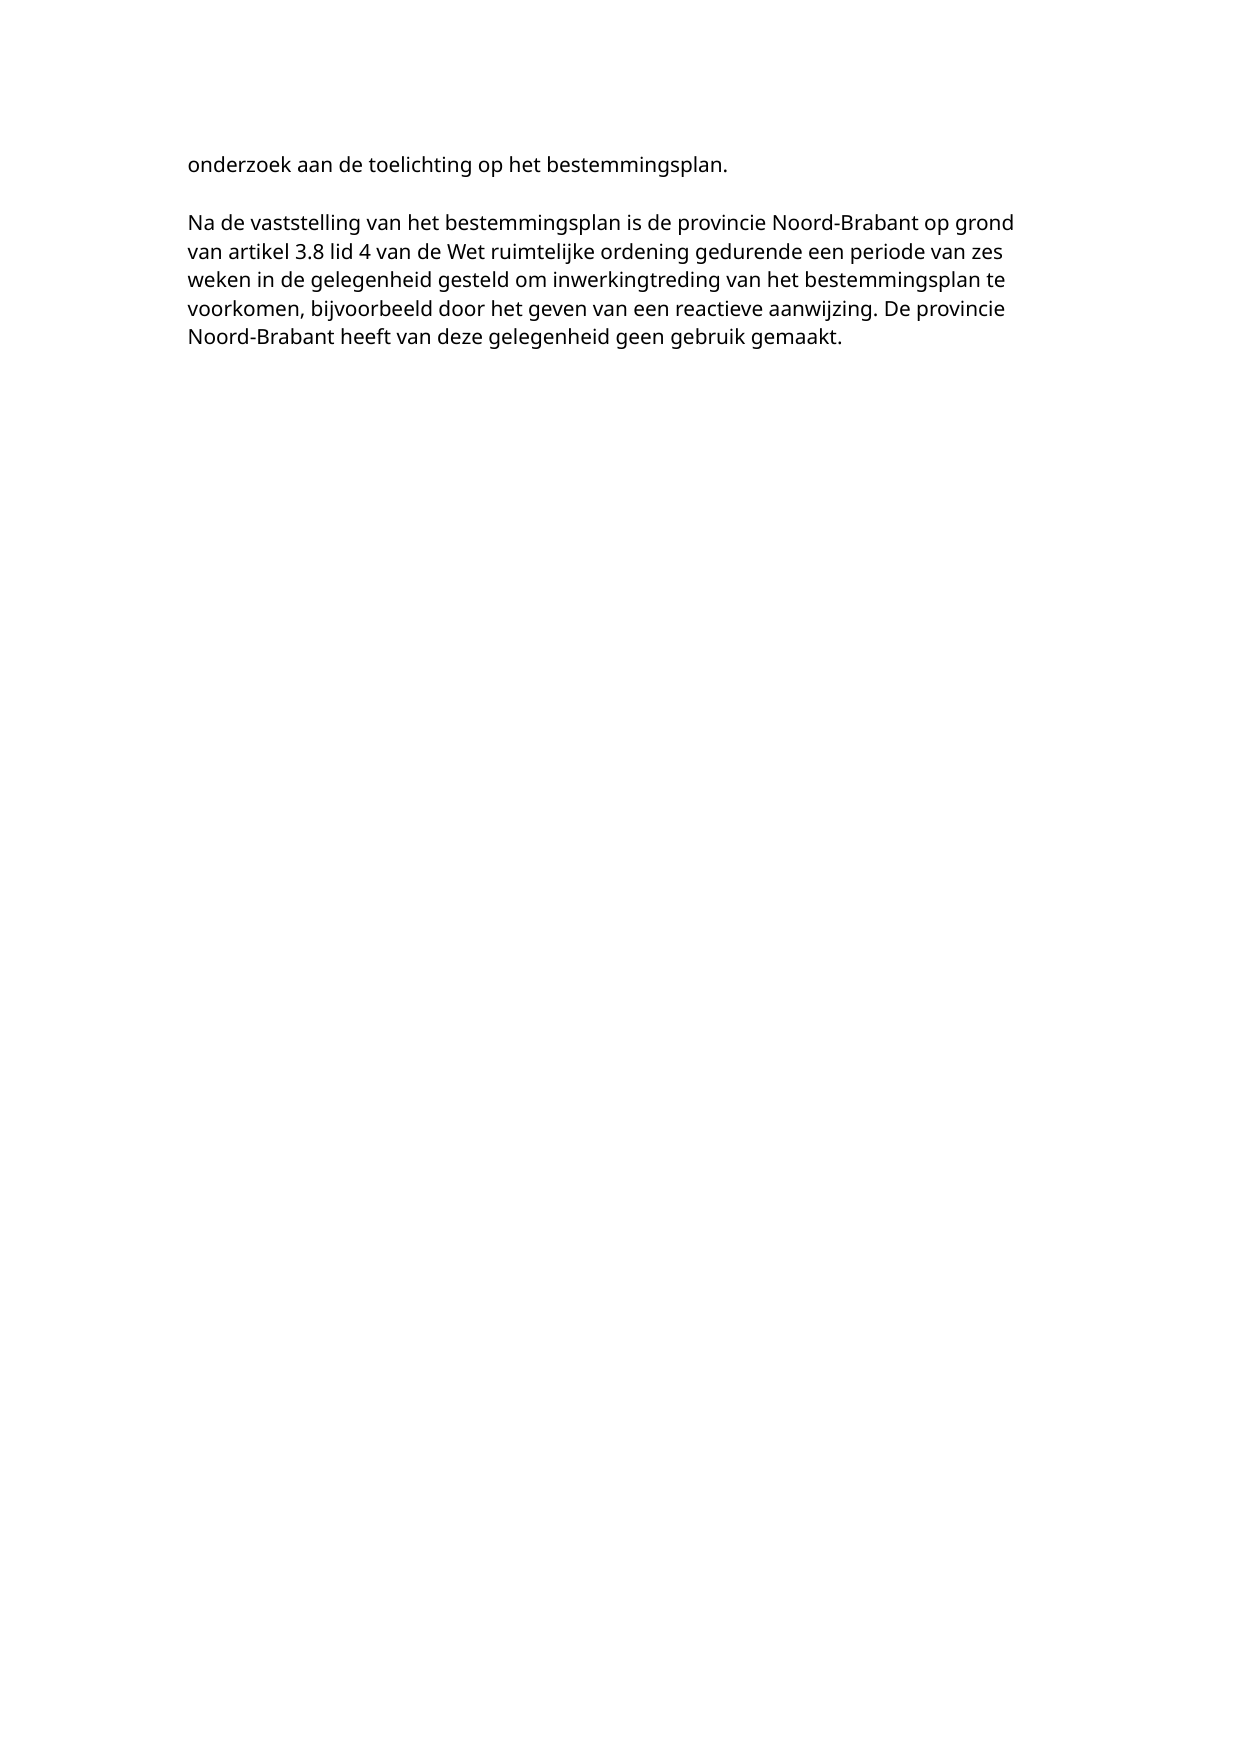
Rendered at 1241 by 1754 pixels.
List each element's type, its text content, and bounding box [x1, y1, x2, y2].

text Na de vaststelling van het bestemmingsplan is de provincie Noord-Brabant op grond van artikel 3.8 lid 4 van de Wet ruimtelijke ordening gedurende een periode van zes weken in de gelegenheid gesteld om inwerkingtreding van het bestemmingsplan te voorkomen, bijvoorbeeld door het geven van een reactieve aanwijzing. De provincie Noord-Brabant heeft van deze gelegenheid geen gebruik gemaakt. [187, 208, 1053, 351]
text onderzoek aan de toelichting op het bestemmingsplan. [187, 150, 1053, 178]
